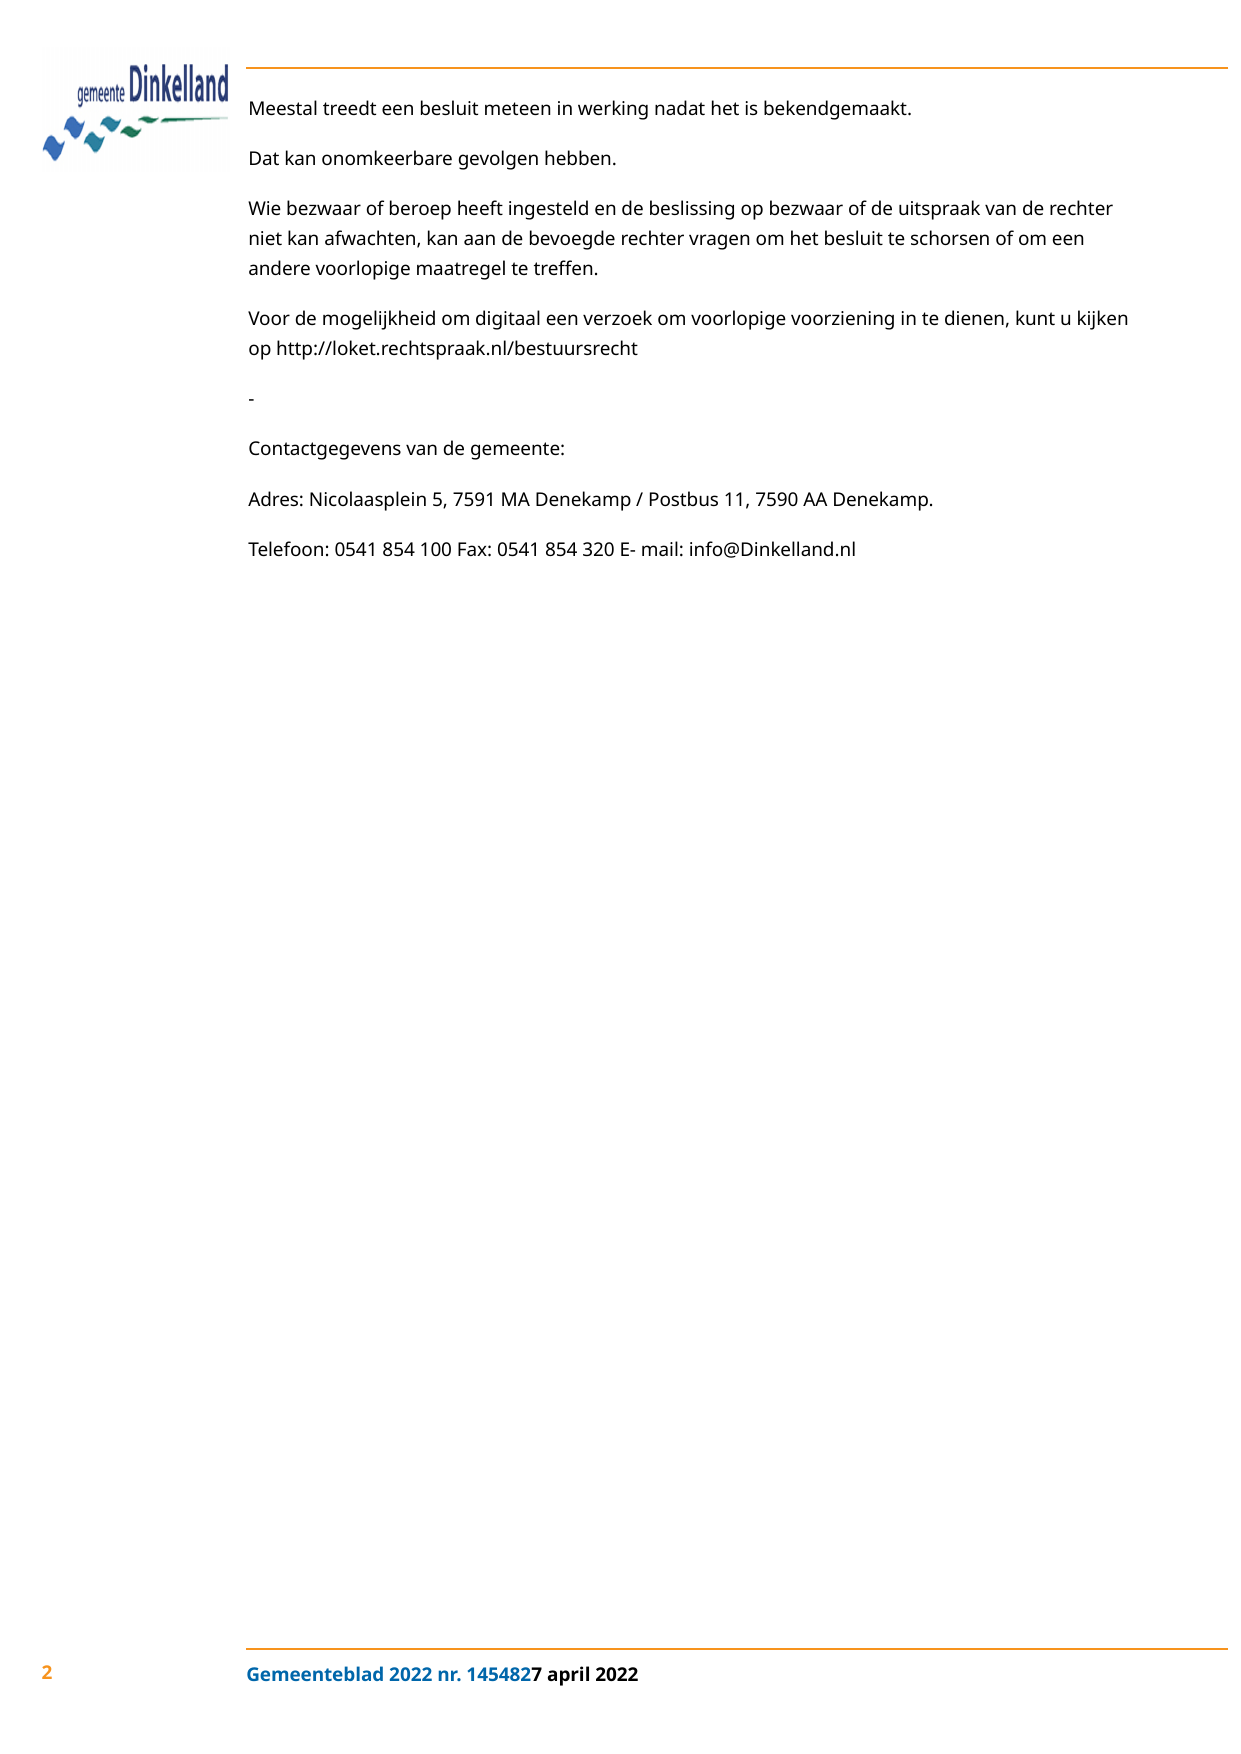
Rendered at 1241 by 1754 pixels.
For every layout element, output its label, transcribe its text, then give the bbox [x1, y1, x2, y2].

text - [248, 385, 1152, 411]
text Voor de mogelijkheid om digitaal een verzoek om voorlopige voorziening in te dienen, kunt u kijken op http://loket.rechtspraak.nl/bestuursrecht [248, 305, 1152, 361]
text Telefoon: 0541 854 100 Fax: 0541 854 320 E- mail: info@Dinkelland.nl [248, 536, 1152, 562]
text Meestal treedt een besluit meteen in werking nadat het is bekendgemaakt. [248, 95, 1152, 121]
text Adres: Nicolaasplein 5, 7591 MA Denekamp / Postbus 11, 7590 AA Denekamp. [248, 486, 1152, 512]
text Wie bezwaar of beroep heeft ingesteld en de beslissing op bezwaar of de uitspraak van de rechter niet kan afwachten, kan aan de bevoegde rechter vragen om het besluit te schorsen of om een andere voorlopige maatregel te treffen. [248, 196, 1152, 281]
text Contactgegevens van de gemeente: [248, 436, 1152, 461]
text Dat kan onomkeerbare gevolgen hebben. [248, 145, 1152, 171]
picture [41, 47, 231, 172]
